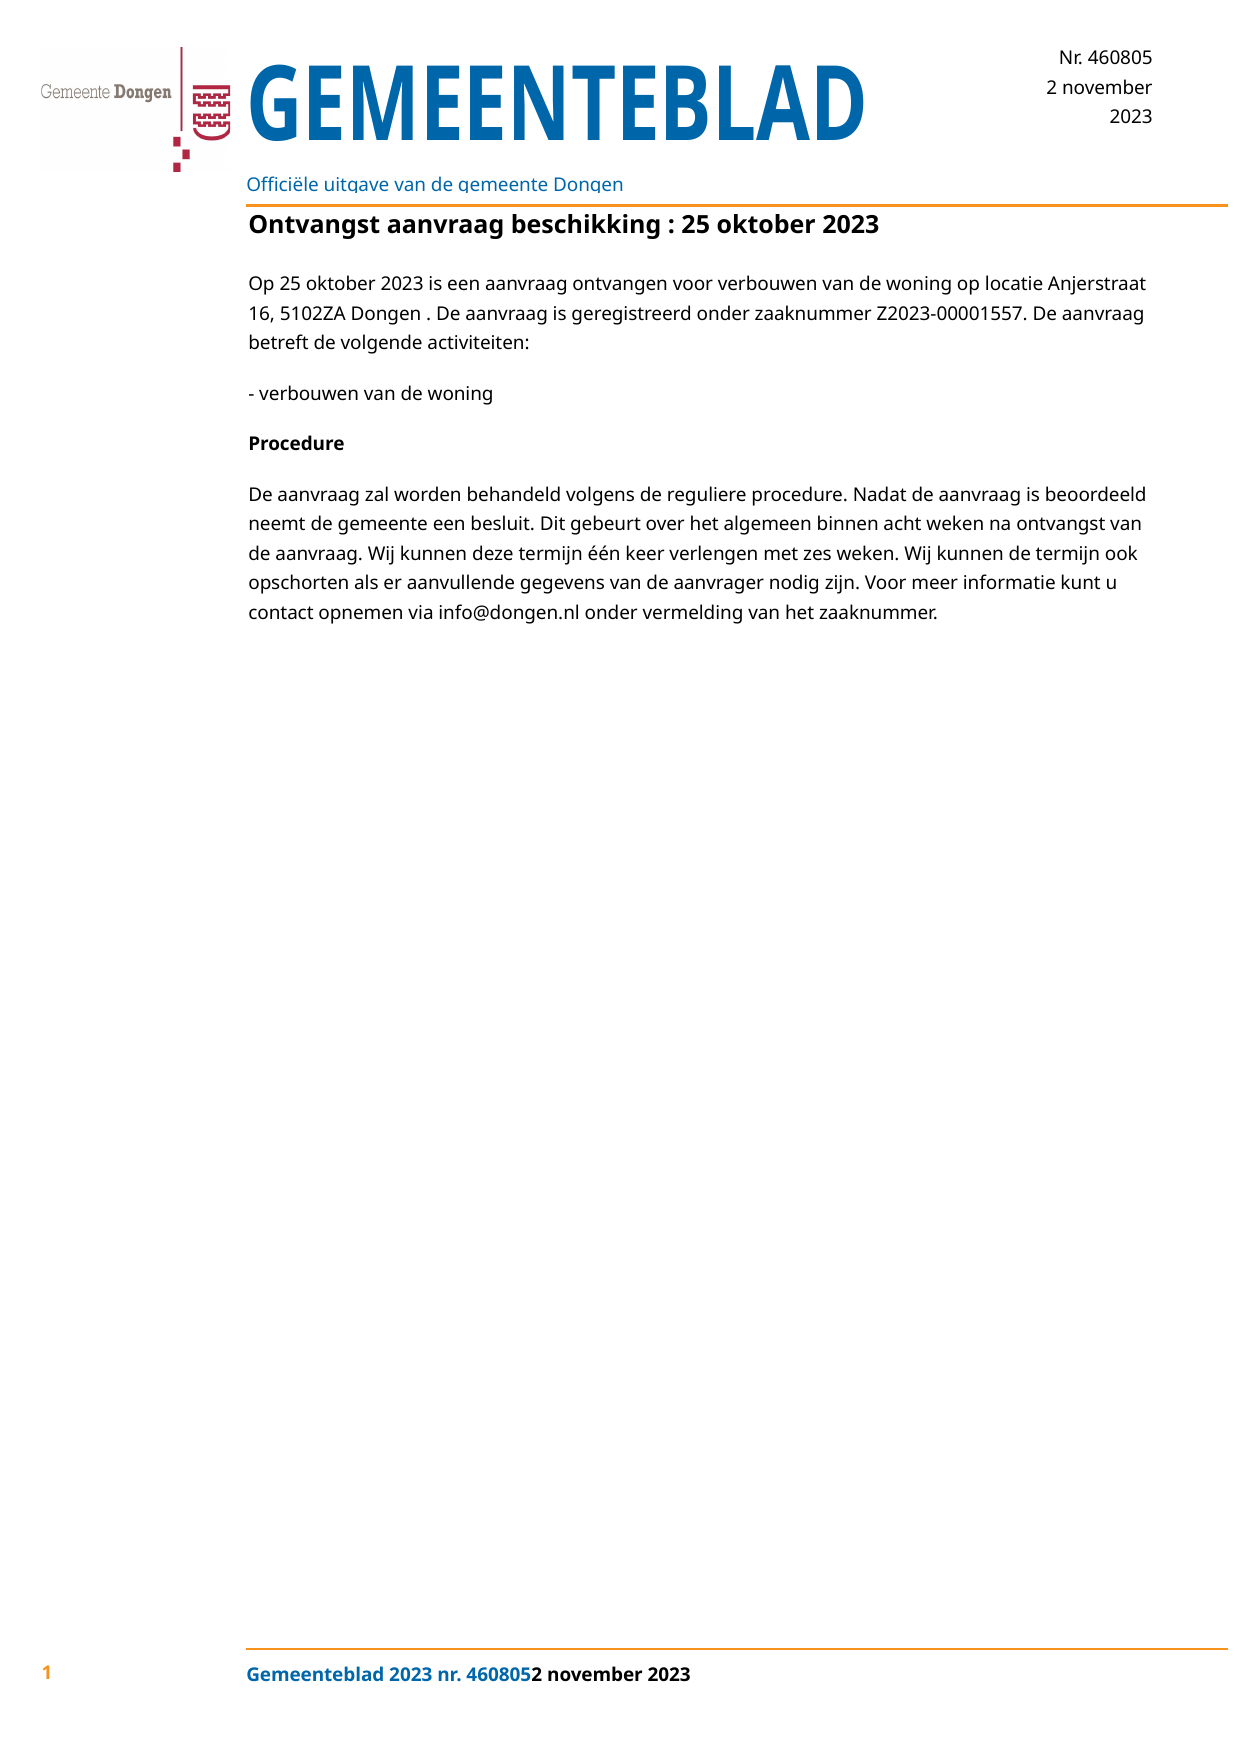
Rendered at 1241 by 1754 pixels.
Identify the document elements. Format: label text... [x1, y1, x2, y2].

text De aanvraag zal worden behandeld volgens de reguliere procedure. Nadat de aanvraag is beoordeeld neemt de gemeente een besluit. Dit gebeurt over het algemeen binnen acht weken na ontvangst van de aanvraag. Wij kunnen deze termijn één keer verlengen met zes weken. Wij kunnen de termijn ook opschorten als er aanvullende gegevens van de aanvrager nodig zijn. Voor meer informatie kunt u contact opnemen via info@dongen.nl onder vermelding van het zaaknummer. [248, 481, 1152, 625]
text Ontvangst aanvraag beschikking : 25 oktober 2023 [248, 207, 1152, 241]
picture [41, 47, 231, 172]
text Procedure [248, 430, 1152, 456]
text - verbouwen van de woning [248, 380, 1152, 406]
text Op 25 oktober 2023 is een aanvraag ontvangen voor verbouwen van de woning op locatie Anjerstraat 16, 5102ZA Dongen . De aanvraag is geregistreerd onder zaaknummer Z2023-00001557. De aanvraag betreft de volgende activiteiten: [248, 270, 1152, 355]
